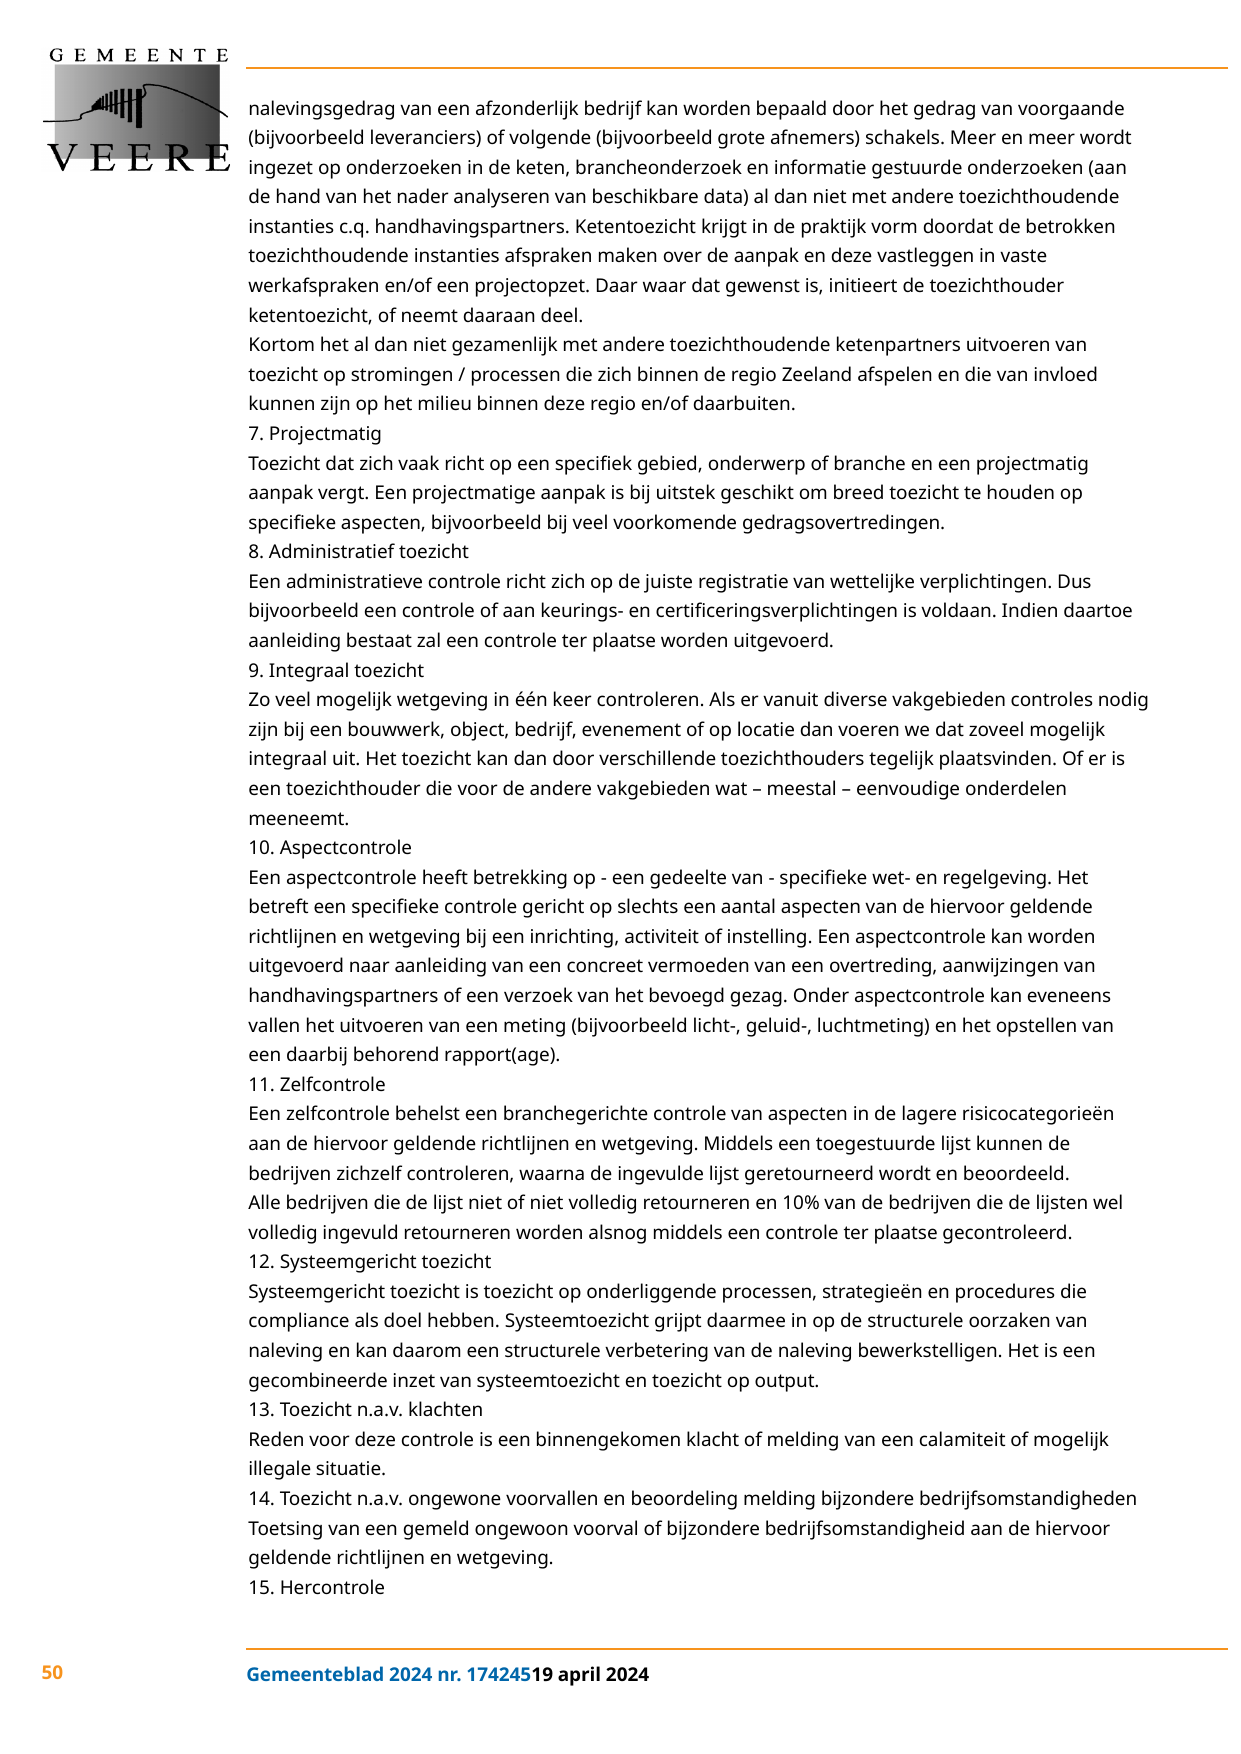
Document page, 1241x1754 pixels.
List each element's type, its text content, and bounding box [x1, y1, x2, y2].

text Zo veel mogelijk wetgeving in één keer controleren. Als er vanuit diverse vakgebieden controles nodig zijn bij een bouwwerk, object, bedrijf, evenement of op locatie dan voeren we dat zoveel mogelijk integraal uit. Het toezicht kan dan door verschillende toezichthouders tegelijk plaatsvinden. Of er is een toezichthouder die voor de andere vakgebieden wat – meestal – eenvoudige onderdelen meeneemt. [248, 686, 1152, 831]
text Een aspectcontrole heeft betrekking op - een gedeelte van - specifieke wet- en regelgeving. Het betreft een specifieke controle gericht op slechts een aantal aspecten van de hiervoor geldende richtlijnen en wetgeving bij een inrichting, activiteit of instelling. Een aspectcontrole kan worden uitgevoerd naar aanleiding van een concreet vermoeden van een overtreding, aanwijzingen van handhavingspartners of een verzoek van het bevoegd gezag. Onder aspectcontrole kan eveneens vallen het uitvoeren van een meting (bijvoorbeeld licht-, geluid-, luchtmeting) en het opstellen van een daarbij behorend rapport(age). [248, 864, 1152, 1067]
text Een zelfcontrole behelst een branchegerichte controle van aspecten in de lagere risicocategorieën aan de hiervoor geldende richtlijnen en wetgeving. Middels een toegestuurde lijst kunnen de bedrijven zichzelf controleren, waarna de ingevulde lijst geretourneerd wordt en beoordeeld. [248, 1101, 1152, 1186]
text 14. Toezicht n.a.v. ongewone voorvallen en beoordeling melding bijzondere bedrijfsomstandigheden [248, 1485, 1152, 1511]
text 9. Integraal toezicht [248, 657, 1152, 683]
text 15. Hercontrole [248, 1574, 1152, 1600]
text 11. Zelfcontrole [248, 1071, 1152, 1097]
text Toezicht dat zich vaak richt op een specifiek gebied, onderwerp of branche en een projectmatig aanpak vergt. Een projectmatige aanpak is bij uitstek geschikt om breed toezicht te houden op specifieke aspecten, bijvoorbeeld bij veel voorkomende gedragsovertredingen. [248, 450, 1152, 535]
text 7. Projectmatig [248, 420, 1152, 446]
text Systeemgericht toezicht is toezicht op onderliggende processen, strategieën en procedures die compliance als doel hebben. Systeemtoezicht grijpt daarmee in op de structurele oorzaken van naleving en kan daarom een structurele verbetering van de naleving bewerkstelligen. Het is een gecombineerde inzet van systeemtoezicht en toezicht op output. [248, 1278, 1152, 1393]
text 12. Systeemgericht toezicht [248, 1248, 1152, 1274]
text nalevingsgedrag van een afzonderlijk bedrijf kan worden bepaald door het gedrag van voorgaande (bijvoorbeeld leveranciers) of volgende (bijvoorbeeld grote afnemers) schakels. Meer en meer wordt ingezet op onderzoeken in de keten, brancheonderzoek en informatie gestuurde onderzoeken (aan de hand van het nader analyseren van beschikbare data) al dan niet met andere toezichthoudende instanties c.q. handhavingspartners. Ketentoezicht krijgt in de praktijk vorm doordat de betrokken toezichthoudende instanties afspraken maken over de aanpak en deze vastleggen in vaste werkafspraken en/of een projectopzet. Daar waar dat gewenst is, initieert de toezichthouder ketentoezicht, of neemt daaraan deel. [248, 95, 1152, 328]
text Alle bedrijven die de lijst niet of niet volledig retourneren en 10% van de bedrijven die de lijsten wel volledig ingevuld retourneren worden alsnog middels een controle ter plaatse gecontroleerd. [248, 1189, 1152, 1245]
text Toetsing van een gemeld ongewoon voorval of bijzondere bedrijfsomstandigheid aan de hiervoor geldende richtlijnen en wetgeving. [248, 1515, 1152, 1570]
text 10. Aspectcontrole [248, 834, 1152, 860]
text Reden voor deze controle is een binnengekomen klacht of melding van een calamiteit of mogelijk illegale situatie. [248, 1426, 1152, 1481]
text Een administratieve controle richt zich op de juiste registratie van wettelijke verplichtingen. Dus bijvoorbeeld een controle of aan keurings- en certificeringsverplichtingen is voldaan. Indien daartoe aanleiding bestaat zal een controle ter plaatse worden uitgevoerd. [248, 568, 1152, 653]
text 13. Toezicht n.a.v. klachten [248, 1396, 1152, 1422]
text 8. Administratief toezicht [248, 538, 1152, 564]
picture [41, 47, 231, 172]
text Kortom het al dan niet gezamenlijk met andere toezichthoudende ketenpartners uitvoeren van toezicht op stromingen / processen die zich binnen de regio Zeeland afspelen en die van invloed kunnen zijn op het milieu binnen deze regio en/of daarbuiten. [248, 331, 1152, 416]
